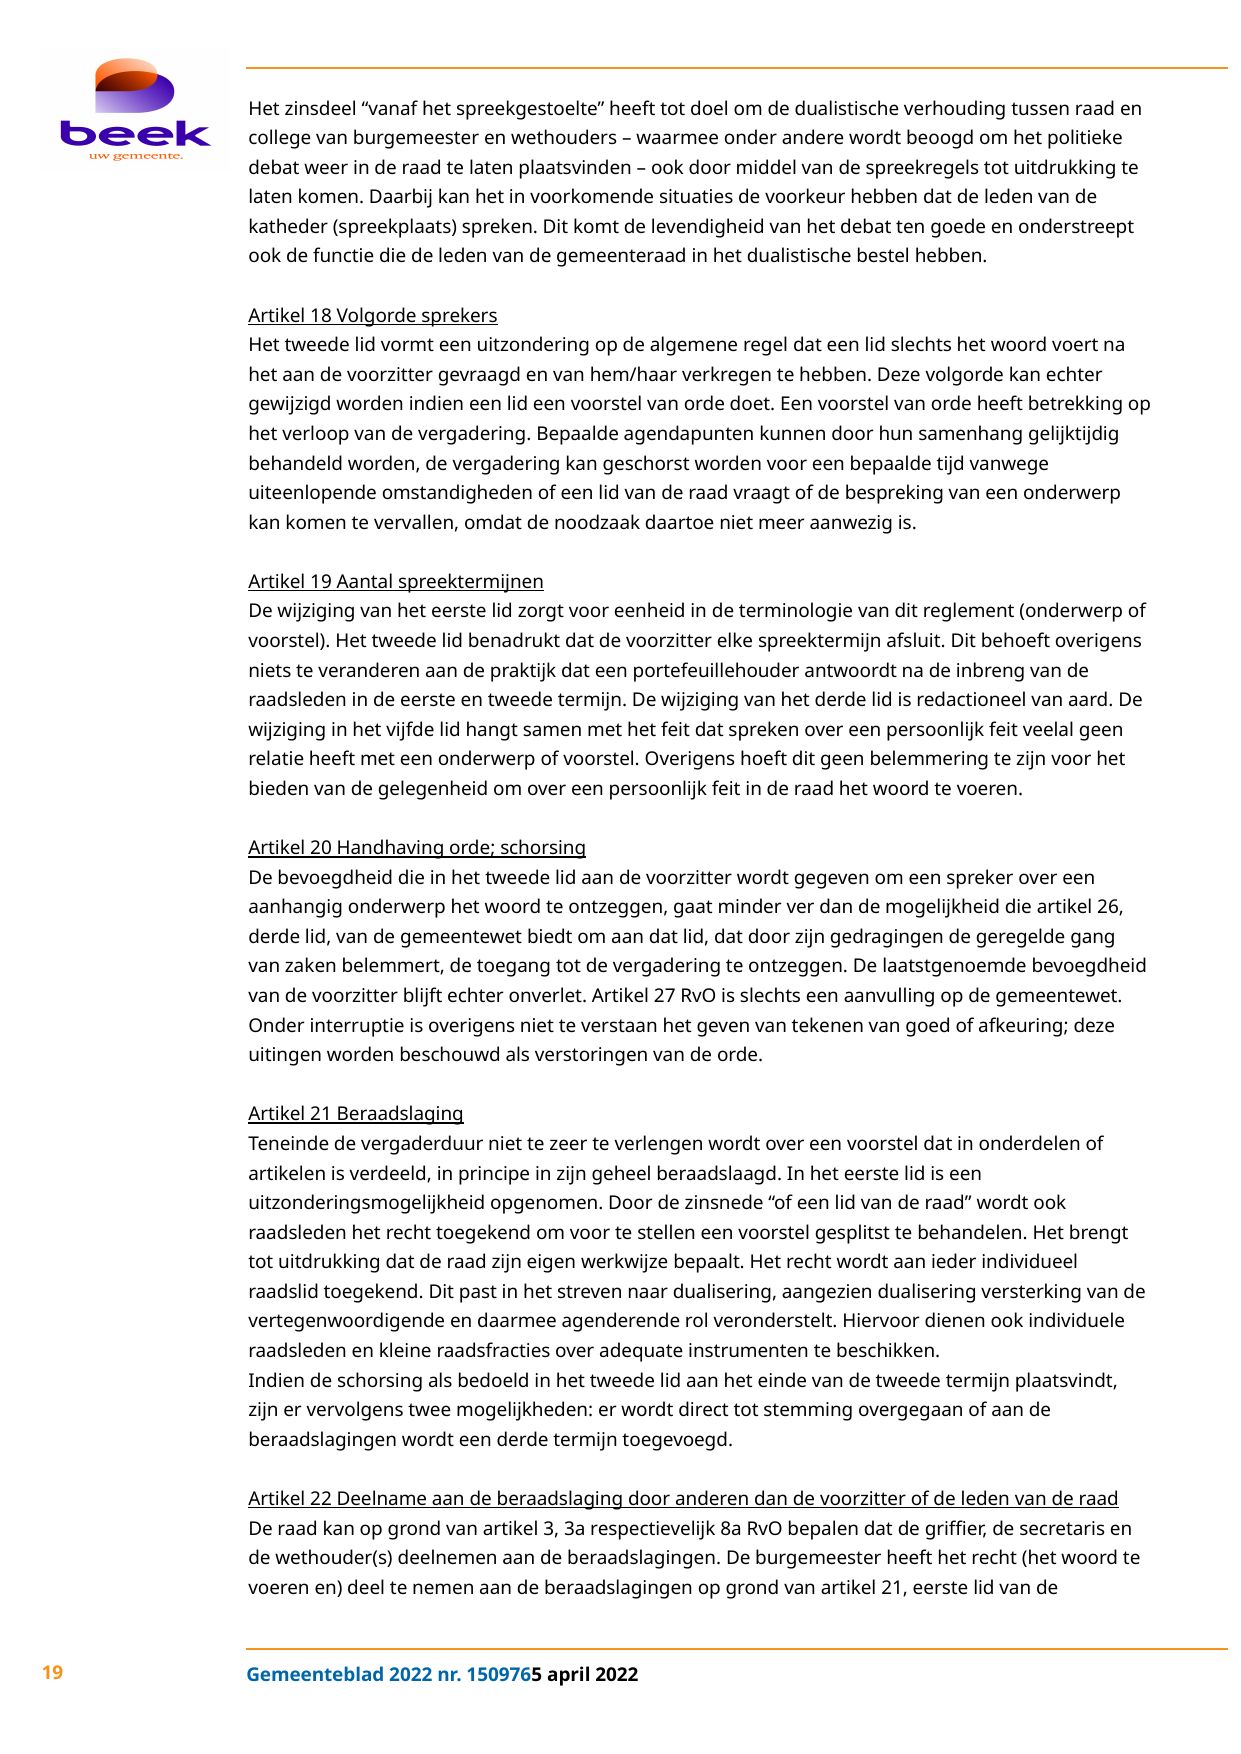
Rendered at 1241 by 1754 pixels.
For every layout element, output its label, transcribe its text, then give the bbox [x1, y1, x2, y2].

text De wijziging van het eerste lid zorgt voor eenheid in de terminologie van dit reglement (onderwerp of voorstel). Het tweede lid benadrukt dat de voorzitter elke spreektermijn afsluit. Dit behoeft overigens niets te veranderen aan de praktijk dat een portefeuillehouder antwoordt na de inbreng van de raadsleden in de eerste en tweede termijn. De wijziging van het derde lid is redactioneel van aard. De wijziging in het vijfde lid hangt samen met het feit dat spreken over een persoonlijk feit veelal geen relatie heeft met een onderwerp of voorstel. Overigens hoeft dit geen belemmering te zijn voor het bieden van de gelegenheid om over een persoonlijk feit in de raad het woord te voeren. [248, 598, 1152, 801]
text Artikel 19 Aantal spreektermijnen [248, 568, 1152, 594]
text Artikel 20 Handhaving orde; schorsing [248, 834, 1152, 860]
text Artikel 22 Deelname aan de beraadslaging door anderen dan de voorzitter of de leden van de raad [248, 1485, 1152, 1511]
text Teneinde de vergaderduur niet te zeer te verlengen wordt over een voorstel dat in onderdelen of artikelen is verdeeld, in principe in zijn geheel beraadslaagd. In het eerste lid is een uitzonderingsmogelijkheid opgenomen. Door de zinsnede “of een lid van de raad” wordt ook raadsleden het recht toegekend om voor te stellen een voorstel gesplitst te behandelen. Het brengt tot uitdrukking dat de raad zijn eigen werkwijze bepaalt. Het recht wordt aan ieder individueel raadslid toegekend. Dit past in het streven naar dualisering, aangezien dualisering versterking van de vertegenwoordigende en daarmee agenderende rol veronderstelt. Hiervoor dienen ook individuele raadsleden en kleine raadsfracties over adequate instrumenten te beschikken. [248, 1130, 1152, 1363]
text Artikel 18 Volgorde sprekers [248, 302, 1152, 328]
text Het tweede lid vormt een uitzondering op de algemene regel dat een lid slechts het woord voert na het aan de voorzitter gevraagd en van hem/haar verkregen te hebben. Deze volgorde kan echter gewijzigd worden indien een lid een voorstel van orde doet. Een voorstel van orde heeft betrekking op het verloop van de vergadering. Bepaalde agendapunten kunnen door hun samenhang gelijktijdig behandeld worden, de vergadering kan geschorst worden voor een bepaalde tijd vanwege uiteenlopende omstandigheden of een lid van de raad vraagt of de bespreking van een onderwerp kan komen te vervallen, omdat de noodzaak daartoe niet meer aanwezig is. [248, 331, 1152, 535]
picture [41, 47, 231, 172]
text De bevoegdheid die in het tweede lid aan de voorzitter wordt gegeven om een spreker over een aanhangig onderwerp het woord te ontzeggen, gaat minder ver dan de mogelijkheid die artikel 26, derde lid, van de gemeentewet biedt om aan dat lid, dat door zijn gedragingen de geregelde gang van zaken belemmert, de toegang tot de vergadering te ontzeggen. De laatstgenoemde bevoegdheid van de voorzitter blijft echter onverlet. Artikel 27 RvO is slechts een aanvulling op de gemeentewet. [248, 864, 1152, 1008]
text Het zinsdeel “vanaf het spreekgestoelte” heeft tot doel om de dualistische verhouding tussen raad en college van burgemeester en wethouders – waarmee onder andere wordt beoogd om het politieke debat weer in de raad te laten plaatsvinden – ook door middel van de spreekregels tot uitdrukking te laten komen. Daarbij kan het in voorkomende situaties de voorkeur hebben dat de leden van de katheder (spreekplaats) spreken. Dit komt de levendigheid van het debat ten goede en onderstreept ook de functie die de leden van de gemeenteraad in het dualistische bestel hebben. [248, 95, 1152, 268]
text Artikel 21 Beraadslaging [248, 1101, 1152, 1126]
text Onder interruptie is overigens niet te verstaan het geven van tekenen van goed of afkeuring; deze uitingen worden beschouwd als verstoringen van de orde. [248, 1012, 1152, 1067]
text Indien de schorsing als bedoeld in het tweede lid aan het einde van de tweede termijn plaatsvindt, zijn er vervolgens twee mogelijkheden: er wordt direct tot stemming overgegaan of aan de beraadslagingen wordt een derde termijn toegevoegd. [248, 1367, 1152, 1452]
text De raad kan op grond van artikel 3, 3a respectievelijk 8a RvO bepalen dat de griffier, de secretaris en de wethouder(s) deelnemen aan de beraadslagingen. De burgemeester heeft het recht (het woord te voeren en) deel te nemen aan de beraadslagingen op grond van artikel 21, eerste lid van de [248, 1515, 1152, 1600]
